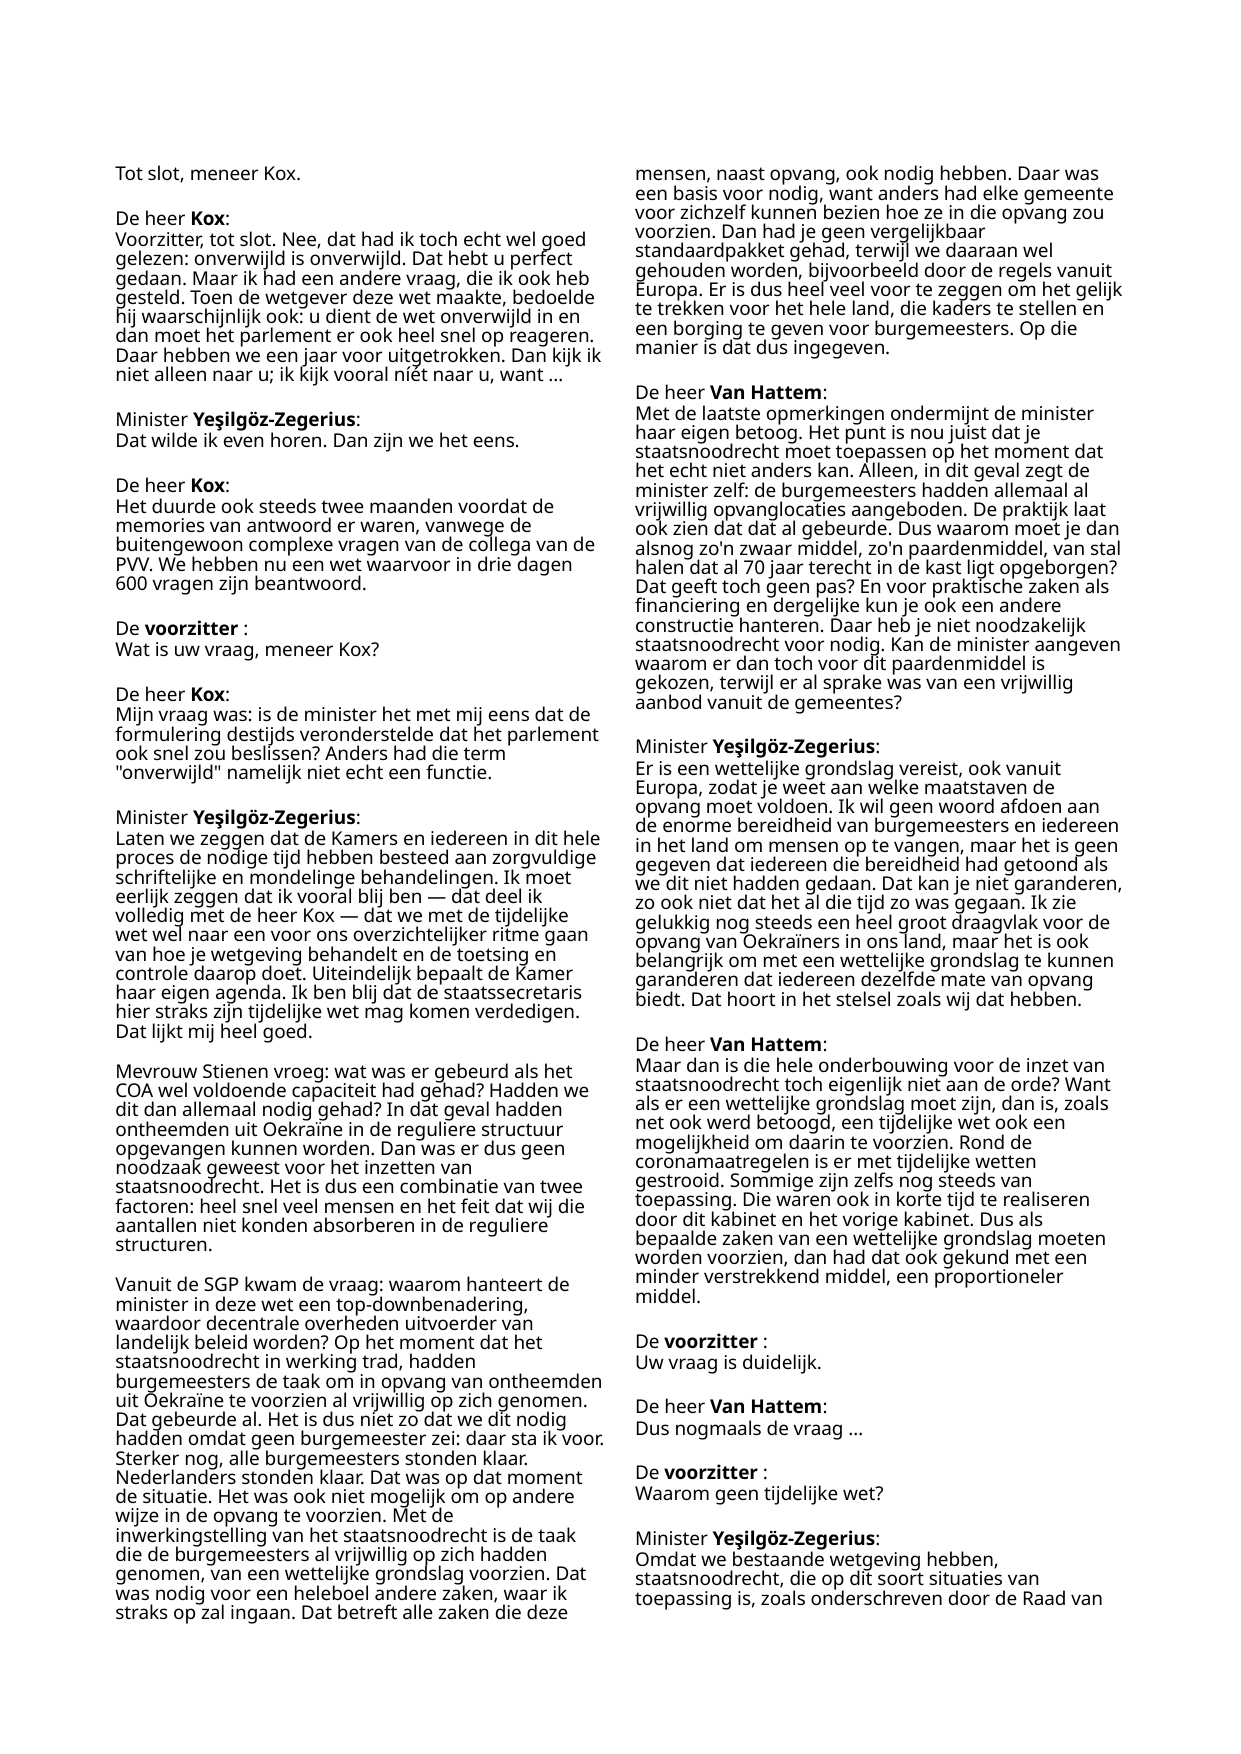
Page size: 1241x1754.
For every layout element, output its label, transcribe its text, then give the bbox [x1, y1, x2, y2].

text Minister Yeşilgöz-Zegerius: [635, 734, 1125, 759]
text Laten we zeggen dat de Kamers en iedereen in dit hele proces de nodige tijd hebben besteed aan zorgvuldige schriftelijke en mondelinge behandelingen. Ik moet eerlijk zeggen dat ik vooral blij ben — dat deel ik volledig met de heer Kox — dat we met de tijdelijke wet wel naar een voor ons overzichtelijker ritme gaan van hoe je wetgeving behandelt en de toetsing en controle daarop doet. Uiteindelijk bepaalt de Kamer haar eigen agenda. Ik ben blij dat de staatssecretaris hier straks zijn tijdelijke wet mag komen verdedigen. Dat lijkt mij heel goed. [115, 830, 605, 1042]
text De heer Kox: [115, 472, 605, 498]
text Mijn vraag was: is de minister het met mij eens dat de formulering destijds veronderstelde dat het parlement ook snel zou beslissen? Anders had die term "onverwijld" namelijk niet echt een functie. [115, 706, 605, 783]
text De voorzitter : [635, 1328, 1125, 1354]
text De heer Kox: [115, 205, 605, 231]
text Mevrouw Stienen vroeg: wat was er gebeurd als het COA wel voldoende capaciteit had gehad? Hadden we dit dan allemaal nodig gehad? In dat geval hadden ontheemden uit Oekraïne in de reguliere structuur opgevangen kunnen worden. Dan was er dus geen noodzaak geweest voor het inzetten van staatsnoodrecht. Het is dus een combinatie van twee factoren: heel snel veel mensen en het feit dat wij die aantallen niet konden absorberen in de reguliere structuren. [115, 1063, 605, 1256]
text Er is een wettelijke grondslag vereist, ook vanuit Europa, zodat je weet aan welke maatstaven de opvang moet voldoen. Ik wil geen woord afdoen aan de enorme bereidheid van burgemeesters en iedereen in het land om mensen op te vangen, maar het is geen gegeven dat iedereen die bereidheid had getoond als we dit niet hadden gedaan. Dat kan je niet garanderen, zo ook niet dat het al die tijd zo was gegaan. Ik zie gelukkig nog steeds een heel groot draagvlak voor de opvang van Oekraïners in ons land, maar het is ook belangrijk om met een wettelijke grondslag te kunnen garanderen dat iedereen dezelfde mate van opvang biedt. Dat hoort in het stelsel zoals wij dat hebben. [635, 759, 1125, 1010]
text Uw vraag is duidelijk. [635, 1354, 1125, 1373]
text Vanuit de SGP kwam de vraag: waarom hanteert de minister in deze wet een top-downbenadering, waardoor decentrale overheden uitvoerder van landelijk beleid worden? Op het moment dat het staatsnoodrecht in werking trad, hadden burgemeesters de taak om in opvang van ontheemden uit Oekraïne te voorzien al vrijwillig op zich genomen. Dat gebeurde al. Het is dus niet zo dat we dit nodig hadden omdat geen burgemeester zei: daar sta ik voor. Sterker nog, alle burgemeesters stonden klaar. Nederlanders stonden klaar. Dat was op dat moment de situatie. Het was ook niet mogelijk om op andere wijze in de opvang te voorzien. Met de inwerkingstelling van het staatsnoodrecht is de taak die de burgemeesters al vrijwillig op zich hadden genomen, van een wettelijke grondslag voorzien. Dat was nodig voor een heleboel andere zaken, waar ik straks op zal ingaan. Dat betreft alle zaken die deze [115, 1276, 605, 1623]
text Waarom geen tijdelijke wet? [635, 1485, 1125, 1504]
text De heer Van Hattem: [635, 379, 1125, 404]
text Omdat we bestaande wetgeving hebben, staatsnoodrecht, die op dit soort situaties van toepassing is, zoals onderschreven door de Raad van [635, 1551, 1125, 1609]
text Dus nogmaals de vraag … [635, 1419, 1125, 1439]
text mensen, naast opvang, ook nodig hebben. Daar was een basis voor nodig, want anders had elke gemeente voor zichzelf kunnen bezien hoe ze in die opvang zou voorzien. Dan had je geen vergelijkbaar standaardpakket gehad, terwijl we daaraan wel gehouden worden, bijvoorbeeld door de regels vanuit Europa. Er is dus heel veel voor te zeggen om het gelijk te trekken voor het hele land, die kaders te stellen en een borging te geven voor burgemeesters. Op die manier is dat dus ingegeven. [635, 165, 1125, 358]
text Het duurde ook steeds twee maanden voordat de memories van antwoord er waren, vanwege de buitengewoon complexe vragen van de collega van de PVV. We hebben nu een wet waarvoor in drie dagen 600 vragen zijn beantwoord. [115, 498, 605, 594]
text Wat is uw vraag, meneer Kox? [115, 641, 605, 660]
text Met de laatste opmerkingen ondermijnt de minister haar eigen betoog. Het punt is nou juist dat je staatsnoodrecht moet toepassen op het moment dat het echt niet anders kan. Alleen, in dit geval zegt de minister zelf: de burgemeesters hadden allemaal al vrijwillig opvanglocaties aangeboden. De praktijk laat ook zien dat dat al gebeurde. Dus waarom moet je dan alsnog zo'n zwaar middel, zo'n paardenmiddel, van stal halen dat al 70 jaar terecht in de kast ligt opgeborgen? Dat geeft toch geen pas? En voor praktische zaken als financiering en dergelijke kun je ook een andere constructie hanteren. Daar heb je niet noodzakelijk staatsnoodrecht voor nodig. Kan de minister aangeven waarom er dan toch voor dit paardenmiddel is gekozen, terwijl er al sprake was van een vrijwillig aanbod vanuit de gemeentes? [635, 404, 1125, 713]
text Minister Yeşilgöz-Zegerius: [115, 804, 605, 830]
text Dat wilde ik even horen. Dan zijn we het eens. [115, 432, 605, 451]
text De heer Van Hattem: [635, 1394, 1125, 1419]
text De voorzitter : [635, 1459, 1125, 1485]
text De heer Kox: [115, 681, 605, 706]
text Minister Yeşilgöz-Zegerius: [115, 406, 605, 432]
text Maar dan is die hele onderbouwing voor de inzet van staatsnoodrecht toch eigenlijk niet aan de orde? Want als er een wettelijke grondslag moet zijn, dan is, zoals net ook werd betoogd, een tijdelijke wet ook een mogelijkheid om daarin te voorzien. Rond de coronamaatregelen is er met tijdelijke wetten gestrooid. Sommige zijn zelfs nog steeds van toepassing. Die waren ook in korte tijd te realiseren door dit kabinet en het vorige kabinet. Dus als bepaalde zaken van een wettelijke grondslag moeten worden voorzien, dan had dat ook gekund met een minder verstrekkend middel, een proportioneler middel. [635, 1057, 1125, 1307]
text Tot slot, meneer Kox. [115, 165, 605, 184]
text De heer Van Hattem: [635, 1031, 1125, 1057]
text Minister Yeşilgöz-Zegerius: [635, 1525, 1125, 1551]
text De voorzitter : [115, 615, 605, 641]
text Voorzitter, tot slot. Nee, dat had ik toch echt wel goed gelezen: onverwijld is onverwijld. Dat hebt u perfect gedaan. Maar ik had een andere vraag, die ik ook heb gesteld. Toen de wetgever deze wet maakte, bedoelde hij waarschijnlijk ook: u dient de wet onverwijld in en dan moet het parlement er ook heel snel op reageren. Daar hebben we een jaar voor uitgetrokken. Dan kijk ik niet alleen naar u; ik kijk vooral níét naar u, want … [115, 231, 605, 385]
